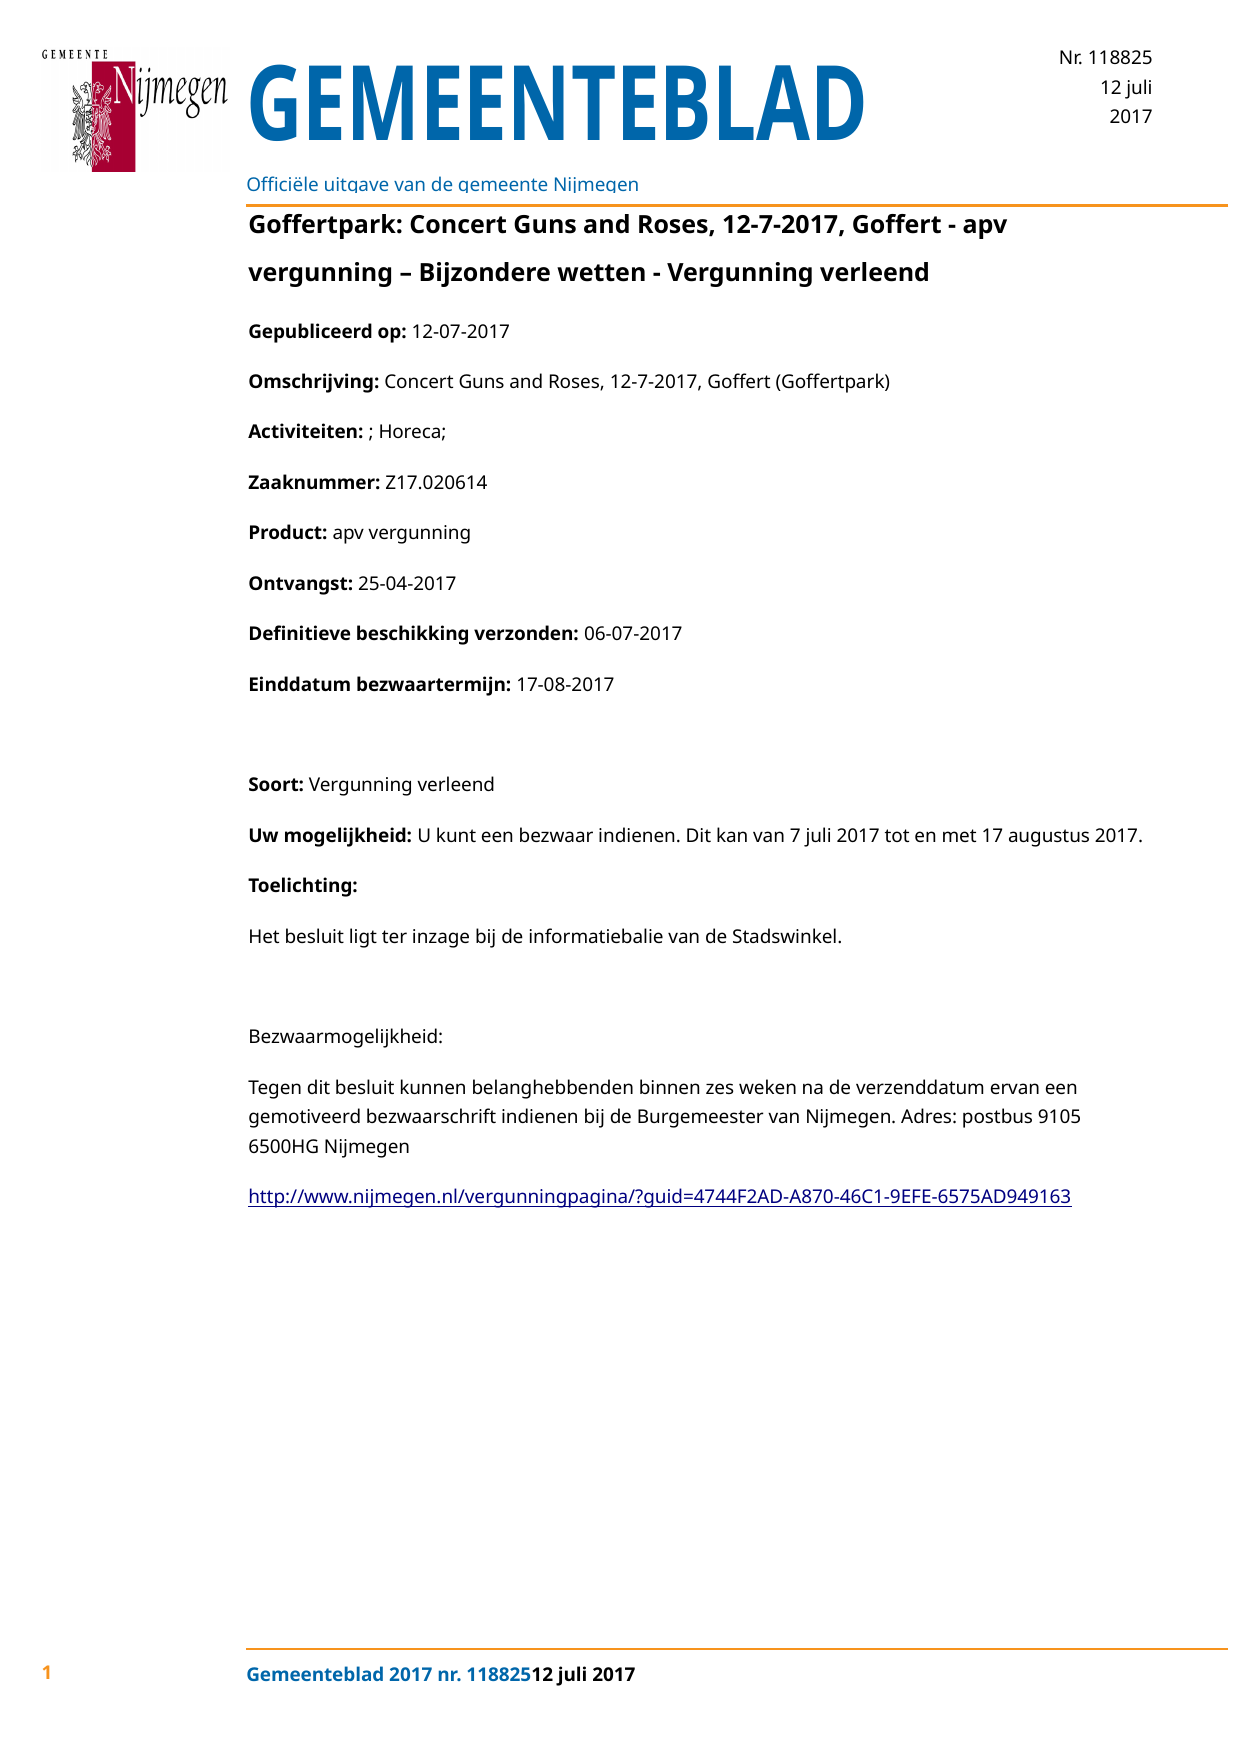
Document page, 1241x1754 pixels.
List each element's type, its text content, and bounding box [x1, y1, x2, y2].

text Tegen dit besluit kunnen belanghebbenden binnen zes weken na de verzenddatum ervan een gemotiveerd bezwaarschrift indienen bij de Burgemeester van Nijmegen. Adres: postbus 9105 6500HG Nijmegen [248, 1074, 1152, 1159]
text Het besluit ligt ter inzage bij de informatiebalie van de Stadswinkel. [248, 923, 1152, 949]
text Uw mogelijkheid: U kunt een bezwaar indienen. Dit kan van 7 juli 2017 tot en met 17 augustus 2017. [248, 822, 1152, 848]
text Product: apv vergunning [248, 519, 1152, 545]
text Einddatum bezwaartermijn: 17-08-2017 [248, 671, 1152, 697]
picture [41, 47, 231, 172]
text http://www.nijmegen.nl/vergunningpagina/?guid=4744F2AD-A870-46C1-9EFE-6575AD949163 [248, 1184, 1152, 1209]
text Omschrijving: Concert Guns and Roses, 12-7-2017, Goffert (Goffertpark) [248, 368, 1152, 394]
text Activiteiten: ; Horeca; [248, 419, 1152, 444]
text Ontvangst: 25-04-2017 [248, 570, 1152, 596]
text Goffertpark: Concert Guns and Roses, 12-7-2017, Goffert - apv vergunning – Bijzondere wetten - Vergunning verleend [248, 207, 1152, 288]
text Definitieve beschikking verzonden: 06-07-2017 [248, 620, 1152, 646]
text Toelichting: [248, 872, 1152, 898]
text Gepubliceerd op: 12-07-2017 [248, 318, 1152, 344]
text Zaaknummer: Z17.020614 [248, 469, 1152, 495]
text Soort: Vergunning verleend [248, 772, 1152, 797]
text Bezwaarmogelijkheid: [248, 1024, 1152, 1049]
